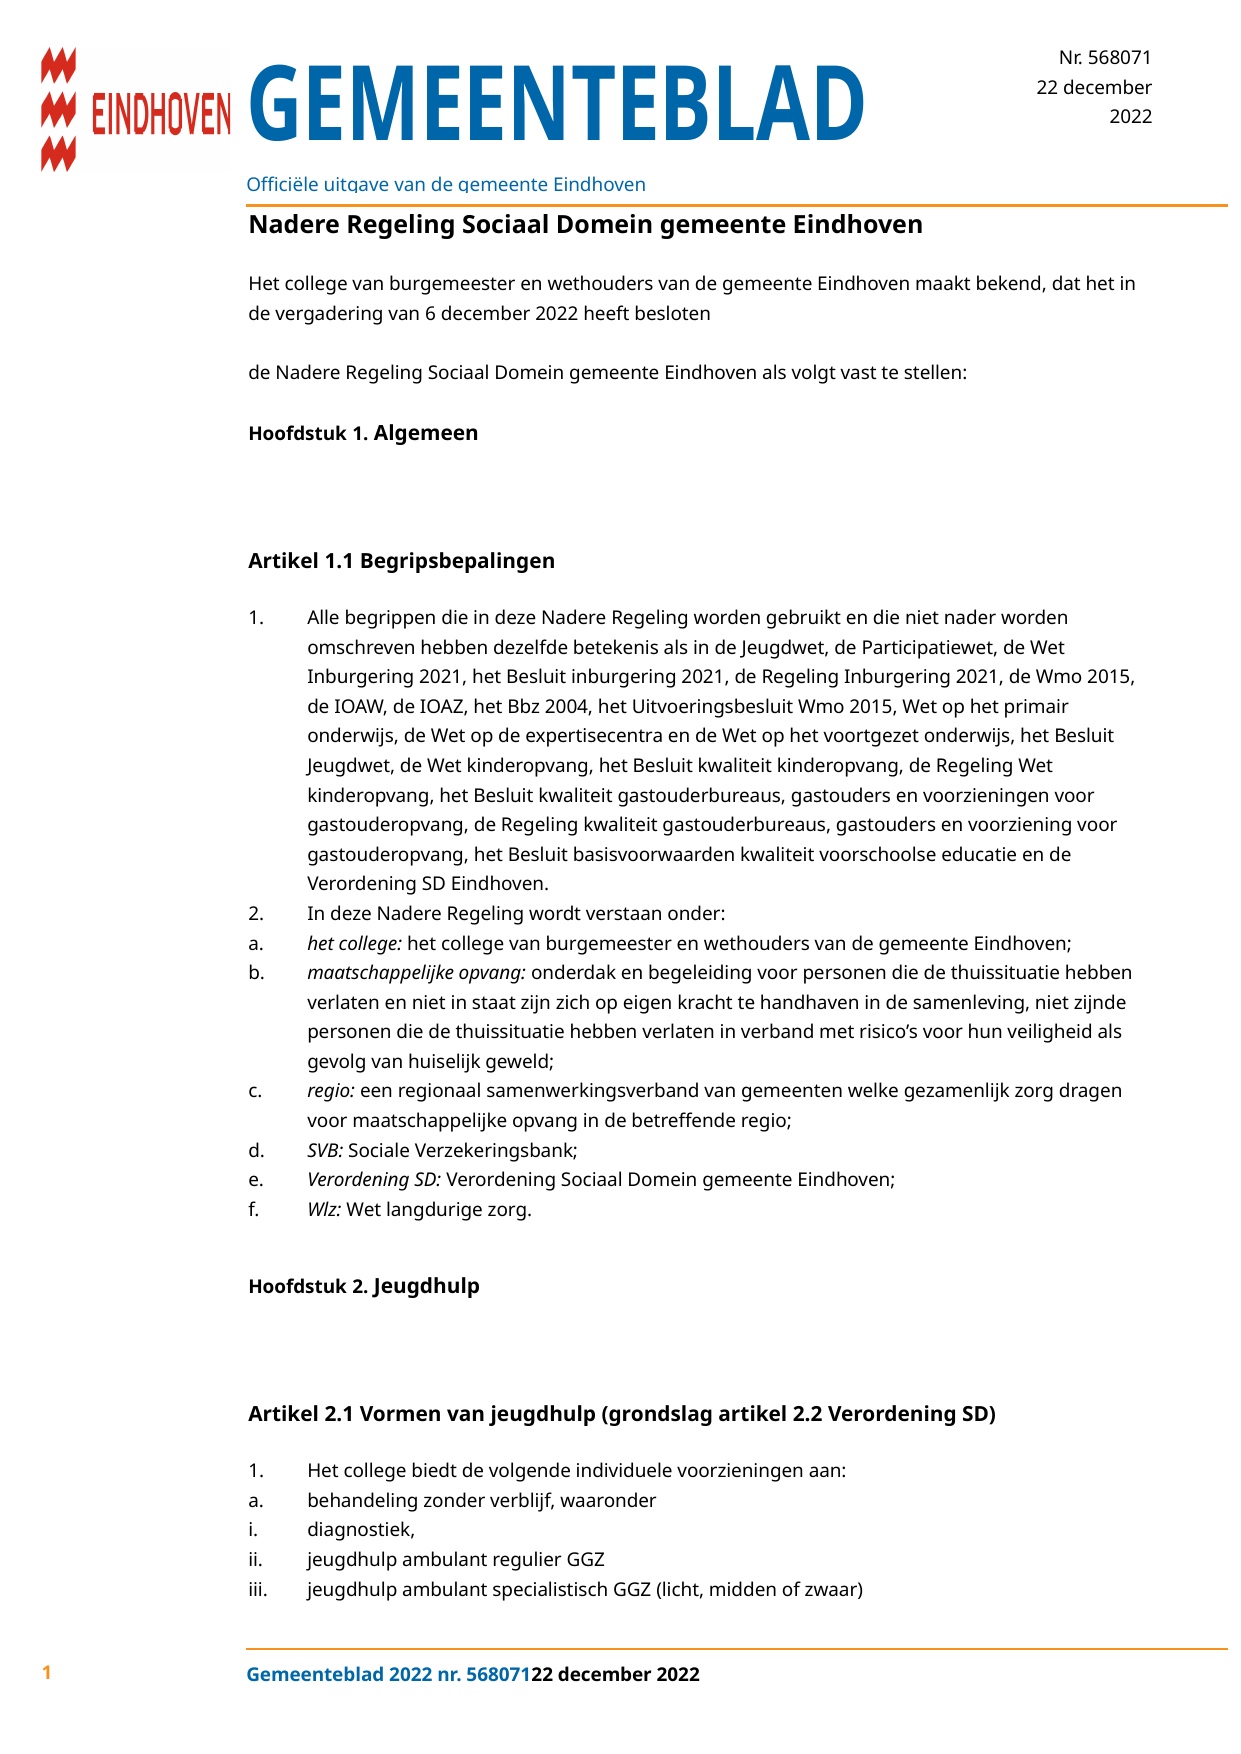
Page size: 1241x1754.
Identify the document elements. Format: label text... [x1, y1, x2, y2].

list jeugdhulp ambulant specialistisch GGZ (licht, midden of zwaar) [248, 1576, 1152, 1601]
text Artikel 2.1 Vormen van jeugdhulp (grondslag artikel 2.2 Verordening SD) [248, 1399, 1152, 1428]
list SVB: Sociale Verzekeringsbank; [248, 1137, 1152, 1163]
text de Nadere Regeling Sociaal Domein gemeente Eindhoven als volgt vast te stellen: [248, 359, 1152, 385]
list Alle begrippen die in deze Nadere Regeling worden gebruikt en die niet nader worden omschreven hebben dezelfde betekenis als in de Jeugdwet, de Participatiewet, de Wet Inburgering 2021, het Besluit inburgering 2021, de Regeling Inburgering 2021, de Wmo 2015, de IOAW, de IOAZ, het Bbz 2004, het Uitvoeringsbesluit Wmo 2015, Wet op het primair onderwijs, de Wet op de expertisecentra en de Wet op het voortgezet onderwijs, het Besluit Jeugdwet, de Wet kinderopvang, het Besluit kwaliteit kinderopvang, de Regeling Wet kinderopvang, het Besluit kwaliteit gastouderbureaus, gastouders en voorzieningen voor gastouderopvang, de Regeling kwaliteit gastouderbureaus, gastouders en voorziening voor gastouderopvang, het Besluit basisvoorwaarden kwaliteit voorschoolse educatie en de Verordening SD Eindhoven. [248, 604, 1152, 896]
text Hoofdstuk 2. Jeugdhulp [248, 1271, 1152, 1300]
list Het college biedt de volgende individuele voorzieningen aan: [248, 1457, 1152, 1483]
text Nadere Regeling Sociaal Domein gemeente Eindhoven [248, 207, 1152, 241]
list jeugdhulp ambulant regulier GGZ [248, 1546, 1152, 1572]
text Hoofdstuk 1. Algemeen [248, 418, 1152, 447]
list regio: een regionaal samenwerkingsverband van gemeenten welke gezamenlijk zorg dragen voor maatschappelijke opvang in de betreffende regio; [248, 1078, 1152, 1133]
list Wlz: Wet langdurige zorg. [248, 1196, 1152, 1222]
list Verordening SD: Verordening Sociaal Domein gemeente Eindhoven; [248, 1166, 1152, 1192]
list het college: het college van burgemeester en wethouders van de gemeente Eindhoven; [248, 930, 1152, 956]
list diagnostiek, [248, 1517, 1152, 1542]
text Het college van burgemeester en wethouders van de gemeente Eindhoven maakt bekend, dat het in de vergadering van 6 december 2022 heeft besloten [248, 270, 1152, 326]
text Artikel 1.1 Begripsbepalingen [248, 546, 1152, 575]
list maatschappelijke opvang: onderdak en begeleiding voor personen die de thuissituatie hebben verlaten en niet in staat zijn zich op eigen kracht te handhaven in de samenleving, niet zijnde personen die de thuissituatie hebben verlaten in verband met risico’s voor hun veiligheid als gevolg van huiselijk geweld; [248, 959, 1152, 1074]
picture [41, 47, 231, 172]
list In deze Nadere Regeling wordt verstaan onder: [248, 900, 1152, 926]
list behandeling zonder verblijf, waaronder [248, 1487, 1152, 1513]
